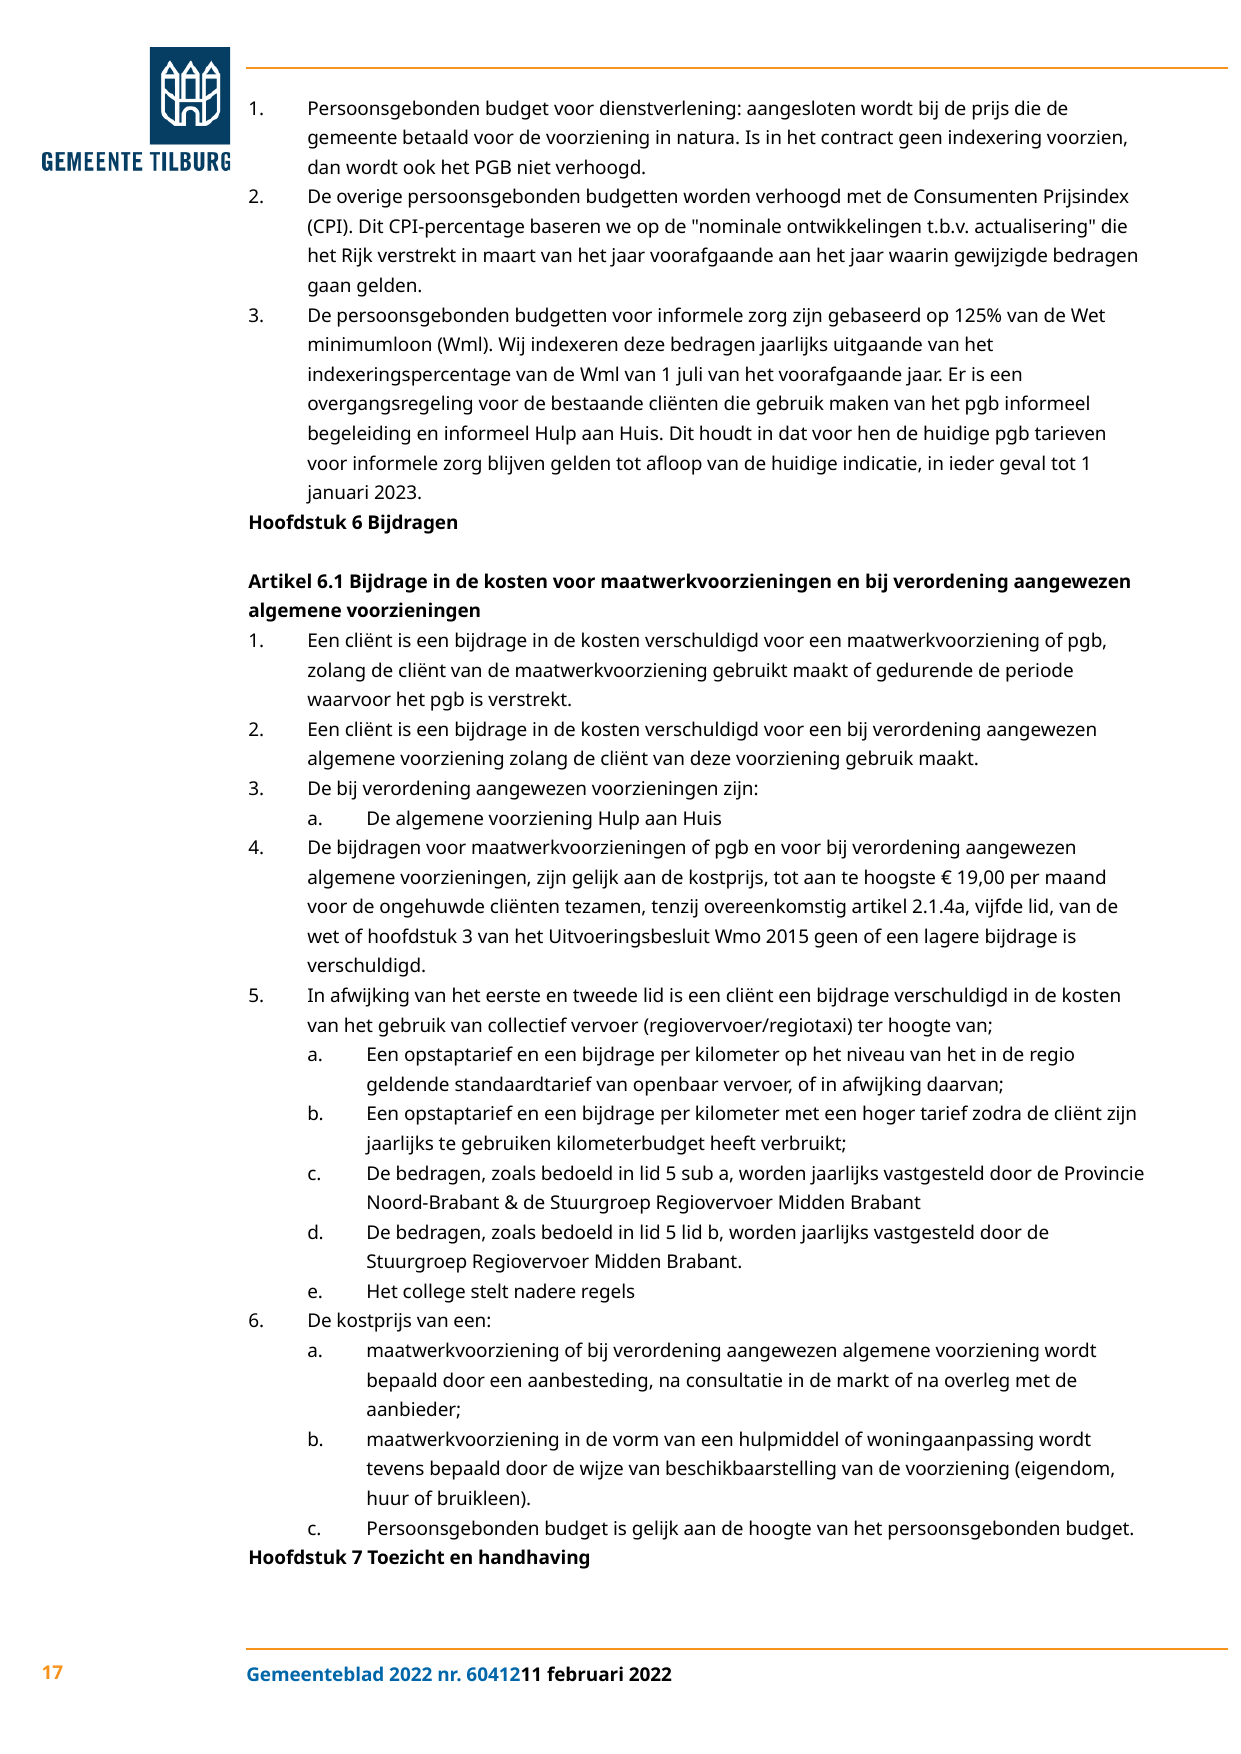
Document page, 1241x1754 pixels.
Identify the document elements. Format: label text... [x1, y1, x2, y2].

picture [41, 47, 231, 172]
text Hoofdstuk 7 Toezicht en handhaving [248, 1544, 1152, 1570]
list Een cliënt is een bijdrage in de kosten verschuldigd voor een maatwerkvoorziening of pgb, zolang de cliënt van de maatwerkvoorziening gebruikt maakt of gedurende de periode waarvoor het pgb is verstrekt. [248, 627, 1152, 712]
list Een opstaptarief en een bijdrage per kilometer op het niveau van het in de regio geldende standaardtarief van openbaar vervoer, of in afwijking daarvan; [307, 1041, 1152, 1097]
list De persoonsgebonden budgetten voor informele zorg zijn gebaseerd op 125% van de Wet minimumloon (Wml). Wij indexeren deze bedragen jaarlijks uitgaande van het indexeringspercentage van de Wml van 1 juli van het voorafgaande jaar. Er is een overgangsregeling voor de bestaande cliënten die gebruik maken van het pgb informeel begeleiding en informeel Hulp aan Huis. Dit houdt in dat voor hen de huidige pgb tarieven voor informele zorg blijven gelden tot afloop van de huidige indicatie, in ieder geval tot 1 januari 2023. [248, 302, 1152, 505]
list De bijdragen voor maatwerkvoorzieningen of pgb en voor bij verordening aangewezen algemene voorzieningen, zijn gelijk aan de kostprijs, tot aan te hoogste € 19,00 per maand voor de ongehuwde cliënten tezamen, tenzij overeenkomstig artikel 2.1.4a, vijfde lid, van de wet of hoofdstuk 3 van het Uitvoeringsbesluit Wmo 2015 geen of een lagere bijdrage is verschuldigd. [248, 834, 1152, 978]
list Persoonsgebonden budget voor dienstverlening: aangesloten wordt bij de prijs die de gemeente betaald voor de voorziening in natura. Is in het contract geen indexering voorzien, dan wordt ook het PGB niet verhoogd. [248, 95, 1152, 180]
list Persoonsgebonden budget is gelijk aan de hoogte van het persoonsgebonden budget. [307, 1515, 1152, 1541]
list Het college stelt nadere regels [307, 1278, 1152, 1304]
list De algemene voorziening Hulp aan Huis [307, 805, 1152, 831]
text Hoofdstuk 6 Bijdragen [248, 509, 1152, 535]
list Een opstaptarief en een bijdrage per kilometer met een hoger tarief zodra de cliënt zijn jaarlijks te gebruiken kilometerbudget heeft verbruikt; [307, 1101, 1152, 1156]
text Artikel 6.1 Bijdrage in de kosten voor maatwerkvoorzieningen en bij verordening aangewezen algemene voorzieningen [248, 568, 1152, 623]
list maatwerkvoorziening in de vorm van een hulpmiddel of woningaanpassing wordt tevens bepaald door de wijze van beschikbaarstelling van de voorziening (eigendom, huur of bruikleen). [307, 1426, 1152, 1511]
list De bij verordening aangewezen voorzieningen zijn: [248, 775, 1152, 801]
list maatwerkvoorziening of bij verordening aangewezen algemene voorziening wordt bepaald door een aanbesteding, na consultatie in de markt of na overleg met de aanbieder; [307, 1337, 1152, 1422]
list De kostprijs van een: [248, 1308, 1152, 1333]
list De overige persoonsgebonden budgetten worden verhoogd met de Consumenten Prijsindex (CPI). Dit CPI-percentage baseren we op de "nominale ontwikkelingen t.b.v. actualisering" die het Rijk verstrekt in maart van het jaar voorafgaande aan het jaar waarin gewijzigde bedragen gaan gelden. [248, 183, 1152, 298]
list In afwijking van het eerste en tweede lid is een cliënt een bijdrage verschuldigd in de kosten van het gebruik van collectief vervoer (regiovervoer/regiotaxi) ter hoogte van; [248, 982, 1152, 1038]
list De bedragen, zoals bedoeld in lid 5 lid b, worden jaarlijks vastgesteld door de Stuurgroep Regiovervoer Midden Brabant. [307, 1219, 1152, 1274]
list De bedragen, zoals bedoeld in lid 5 sub a, worden jaarlijks vastgesteld door de Provincie Noord-Brabant & de Stuurgroep Regiovervoer Midden Brabant [307, 1160, 1152, 1215]
list Een cliënt is een bijdrage in de kosten verschuldigd voor een bij verordening aangewezen algemene voorziening zolang de cliënt van deze voorziening gebruik maakt. [248, 716, 1152, 771]
